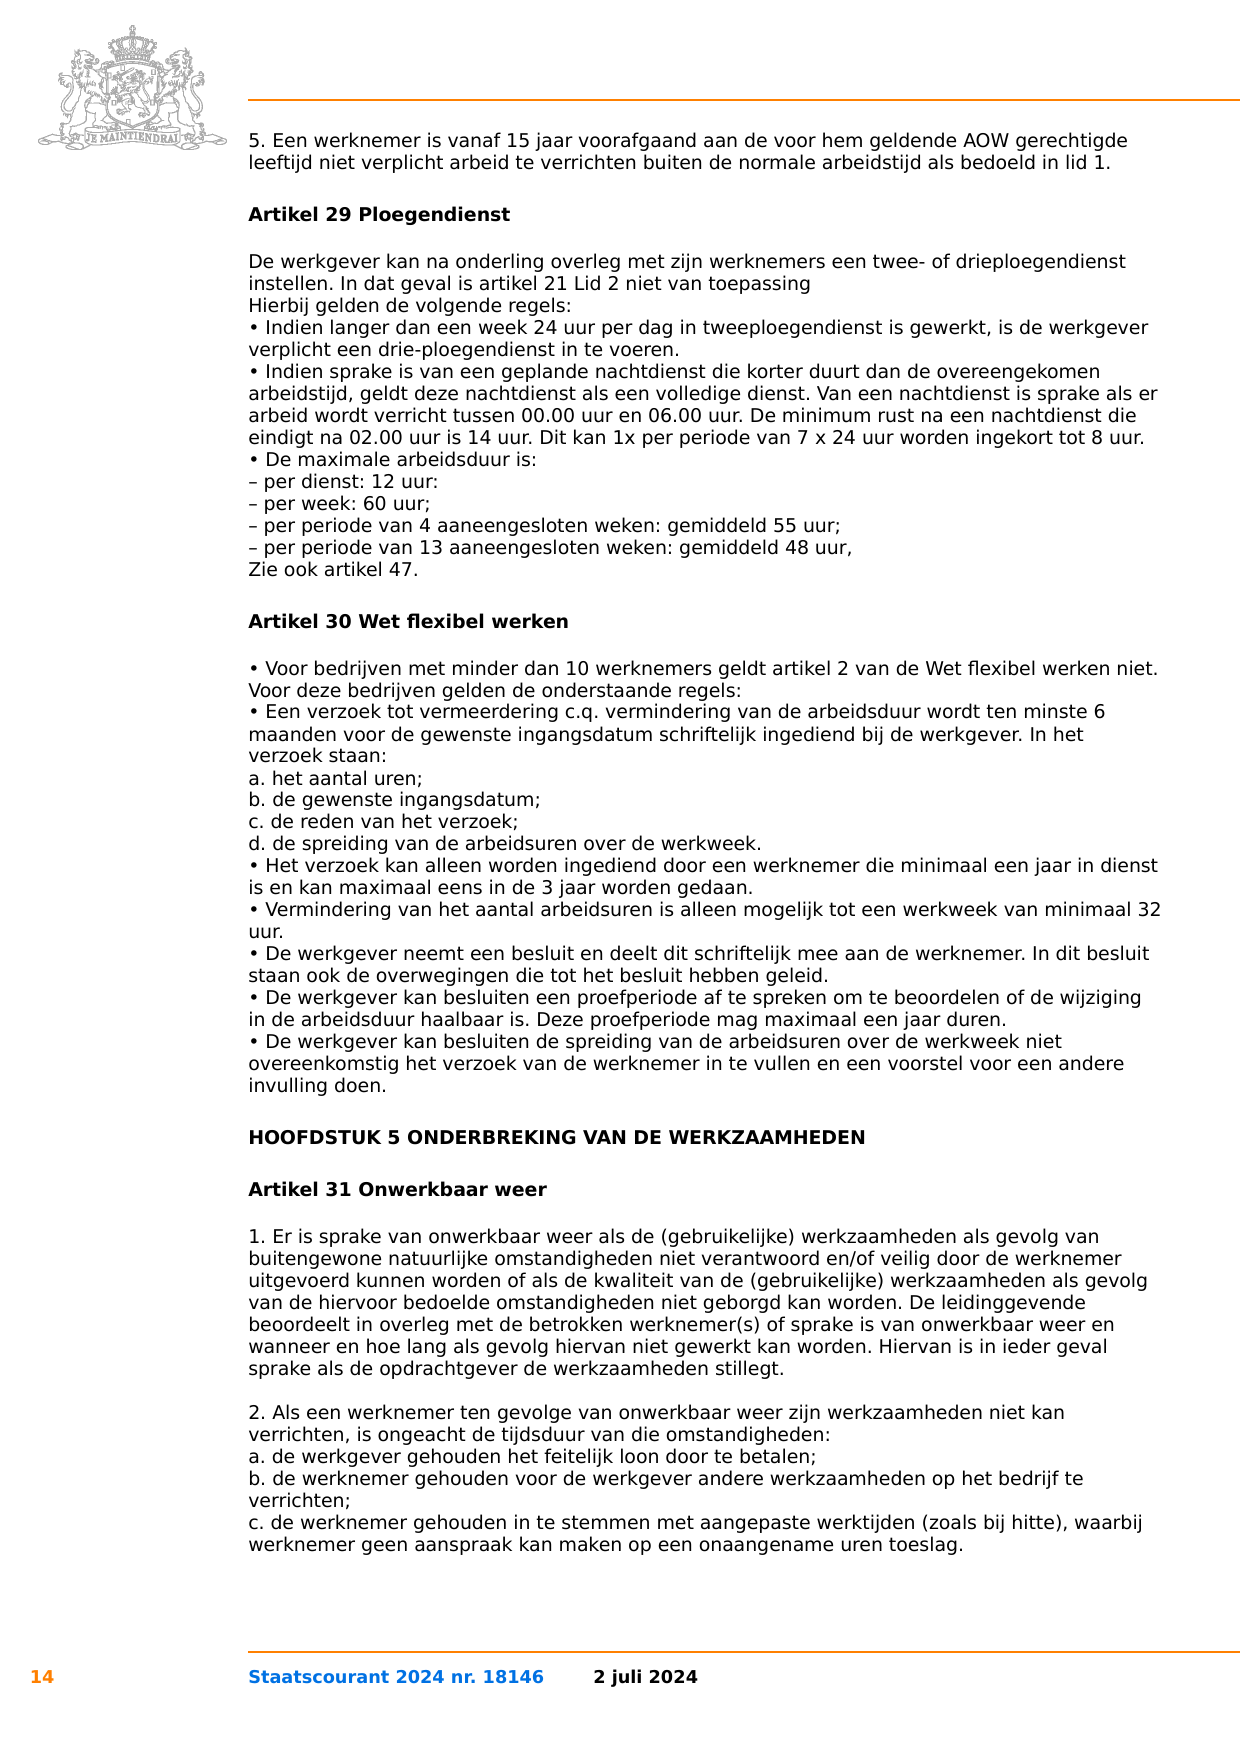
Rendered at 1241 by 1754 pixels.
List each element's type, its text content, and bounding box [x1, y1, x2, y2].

text 2. Als een werknemer ten gevolge van onwerkbaar weer zijn werkzaamheden niet kan verrichten, is ongeacht de tijdsduur van die omstandigheden: [248, 1402, 1163, 1446]
text • De maximale arbeidsduur is: [248, 449, 1163, 471]
text – per dienst: 12 uur: [248, 471, 1163, 493]
text Voor deze bedrijven gelden de onderstaande regels: [248, 679, 1163, 701]
text • Indien langer dan een week 24 uur per dag in tweeploegendienst is gewerkt, is de werkgever verplicht een drie-ploegendienst in te voeren. [248, 317, 1163, 361]
subtitle HOOFDSTUK 5 ONDERBREKING VAN DE WERKZAAMHEDEN [248, 1127, 1163, 1149]
subtitle Artikel 29 Ploegendienst [248, 204, 1163, 226]
text d. de spreiding van de arbeidsuren over de werkweek. [248, 833, 1163, 855]
text – per periode van 4 aaneengesloten weken: gemiddeld 55 uur; [248, 514, 1163, 537]
text 1. Er is sprake van onwerkbaar weer als de (gebruikelijke) werkzaamheden als gevolg van buitengewone natuurlijke omstandigheden niet verantwoord en/of veilig door de werknemer uitgevoerd kunnen worden of als de kwaliteit van de (gebruikelijke) werkzaamheden als gevolg van de hiervoor bedoelde omstandigheden niet geborgd kan worden. De leidinggevende beoordeelt in overleg met de betrokken werknemer(s) of sprake is van onwerkbaar weer en wanneer en hoe lang als gevolg hiervan niet gewerkt kan worden. Hiervan is in ieder geval sprake als de opdrachtgever de werkzaamheden stillegt. [248, 1226, 1163, 1380]
subtitle Artikel 31 Onwerkbaar weer [248, 1179, 1163, 1201]
text – per week: 60 uur; [248, 493, 1163, 514]
text b. de gewenste ingangsdatum; [248, 789, 1163, 811]
text • De werkgever kan besluiten een proefperiode af te spreken om te beoordelen of de wijziging in de arbeidsduur haalbaar is. Deze proefperiode mag maximaal een jaar duren. [248, 987, 1163, 1031]
text 5. Een werknemer is vanaf 15 jaar voorafgaand aan de voor hem geldende AOW gerechtigde leeftijd niet verplicht arbeid te verrichten buiten de normale arbeidstijd als bedoeld in lid 1. [248, 130, 1163, 174]
text Zie ook artikel 47. [248, 558, 1163, 581]
text • Een verzoek tot vermeerdering c.q. vermindering van de arbeidsduur wordt ten minste 6 maanden voor de gewenste ingangsdatum schriftelijk ingediend bij de werkgever. In het verzoek staan: [248, 701, 1163, 767]
picture [38, 25, 227, 150]
text • Het verzoek kan alleen worden ingediend door een werknemer die minimaal een jaar in dienst is en kan maximaal eens in de 3 jaar worden gedaan. [248, 855, 1163, 899]
text • De werkgever neemt een besluit en deelt dit schriftelijk mee aan de werknemer. In dit besluit staan ook de overwegingen die tot het besluit hebben geleid. [248, 943, 1163, 987]
text a. de werkgever gehouden het feitelijk loon door te betalen; [248, 1446, 1163, 1468]
text • Voor bedrijven met minder dan 10 werknemers geldt artikel 2 van de Wet flexibel werken niet. [248, 657, 1163, 679]
text De werkgever kan na onderling overleg met zijn werknemers een twee- of drieploegendienst instellen. In dat geval is artikel 21 Lid 2 niet van toepassing [248, 251, 1163, 295]
text c. de werknemer gehouden in te stemmen met aangepaste werktijden (zoals bij hitte), waarbij werknemer geen aanspraak kan maken op een onaangename uren toeslag. [248, 1512, 1163, 1556]
text – per periode van 13 aaneengesloten weken: gemiddeld 48 uur, [248, 537, 1163, 558]
text a. het aantal uren; [248, 767, 1163, 789]
text c. de reden van het verzoek; [248, 811, 1163, 833]
text • Vermindering van het aantal arbeidsuren is alleen mogelijk tot een werkweek van minimaal 32 uur. [248, 899, 1163, 943]
text • Indien sprake is van een geplande nachtdienst die korter duurt dan de overeengekomen arbeidstijd, geldt deze nachtdienst als een volledige dienst. Van een nachtdienst is sprake als er arbeid wordt verricht tussen 00.00 uur en 06.00 uur. De minimum rust na een nachtdienst die eindigt na 02.00 uur is 14 uur. Dit kan 1x per periode van 7 x 24 uur worden ingekort tot 8 uur. [248, 361, 1163, 449]
text Hierbij gelden de volgende regels: [248, 295, 1163, 317]
text b. de werknemer gehouden voor de werkgever andere werkzaamheden op het bedrijf te verrichten; [248, 1468, 1163, 1512]
subtitle Artikel 30 Wet flexibel werken [248, 611, 1163, 632]
text • De werkgever kan besluiten de spreiding van de arbeidsuren over de werkweek niet overeenkomstig het verzoek van de werknemer in te vullen en een voorstel voor een andere invulling doen. [248, 1031, 1163, 1097]
